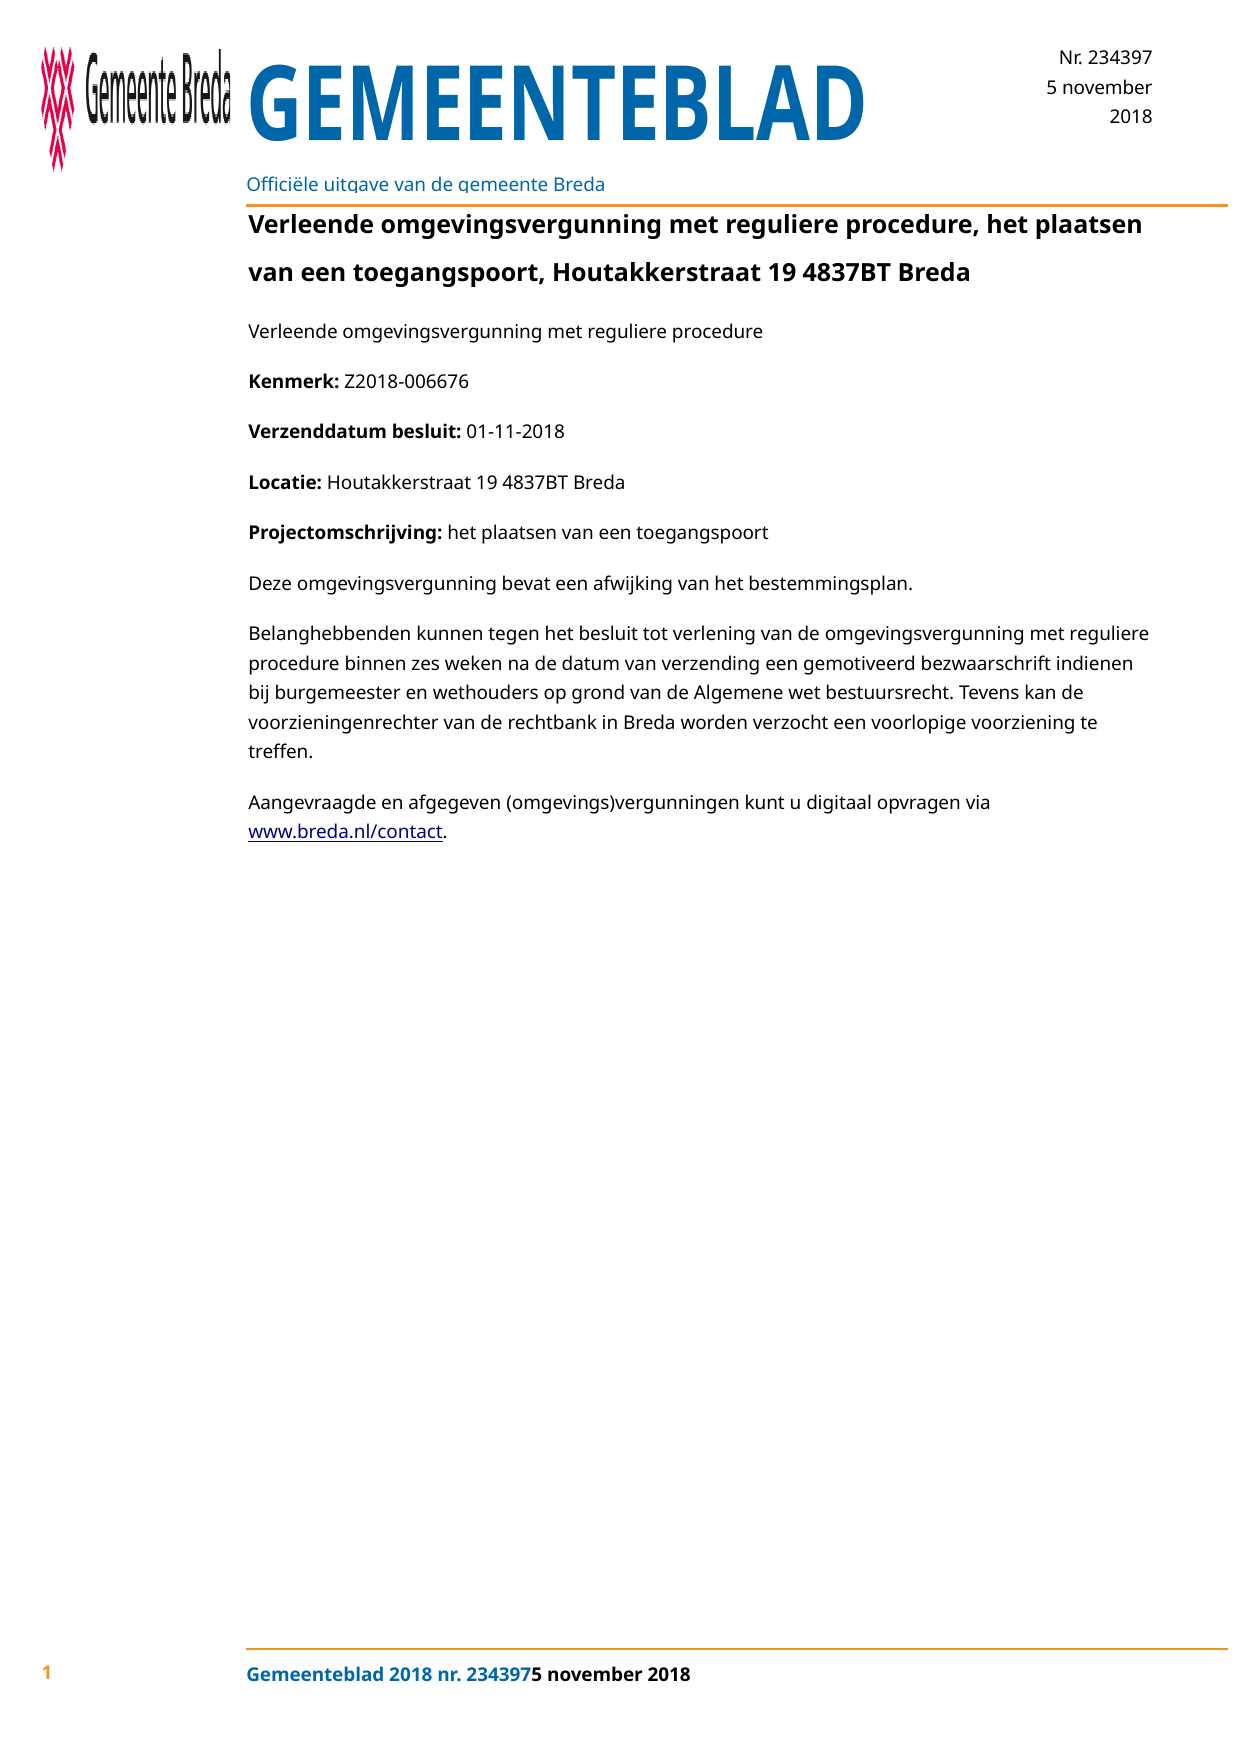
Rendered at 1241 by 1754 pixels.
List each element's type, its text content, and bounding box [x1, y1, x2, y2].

text Belanghebbenden kunnen tegen het besluit tot verlening van de omgevingsvergunning met reguliere procedure binnen zes weken na de datum van verzending een gemotiveerd bezwaarschrift indienen bij burgemeester en wethouders op grond van de Algemene wet bestuursrecht. Tevens kan de voorzieningenrechter van de rechtbank in Breda worden verzocht een voorlopige voorziening te treffen. [248, 620, 1152, 764]
text Verleende omgevingsvergunning met reguliere procedure, het plaatsen van een toegangspoort, Houtakkerstraat 19 4837BT Breda [248, 207, 1152, 288]
text Aangevraagde en afgegeven (omgevings)vergunningen kunt u digitaal opvragen via www.breda.nl/contact. [248, 789, 1152, 844]
text Projectomschrijving: het plaatsen van een toegangspoort [248, 519, 1152, 545]
text Verleende omgevingsvergunning met reguliere procedure [248, 318, 1152, 344]
picture [41, 47, 231, 172]
text Verzenddatum besluit: 01-11-2018 [248, 419, 1152, 444]
text Kenmerk: Z2018-006676 [248, 368, 1152, 394]
text Deze omgevingsvergunning bevat een afwijking van het bestemmingsplan. [248, 570, 1152, 596]
text Locatie: Houtakkerstraat 19 4837BT Breda [248, 469, 1152, 495]
